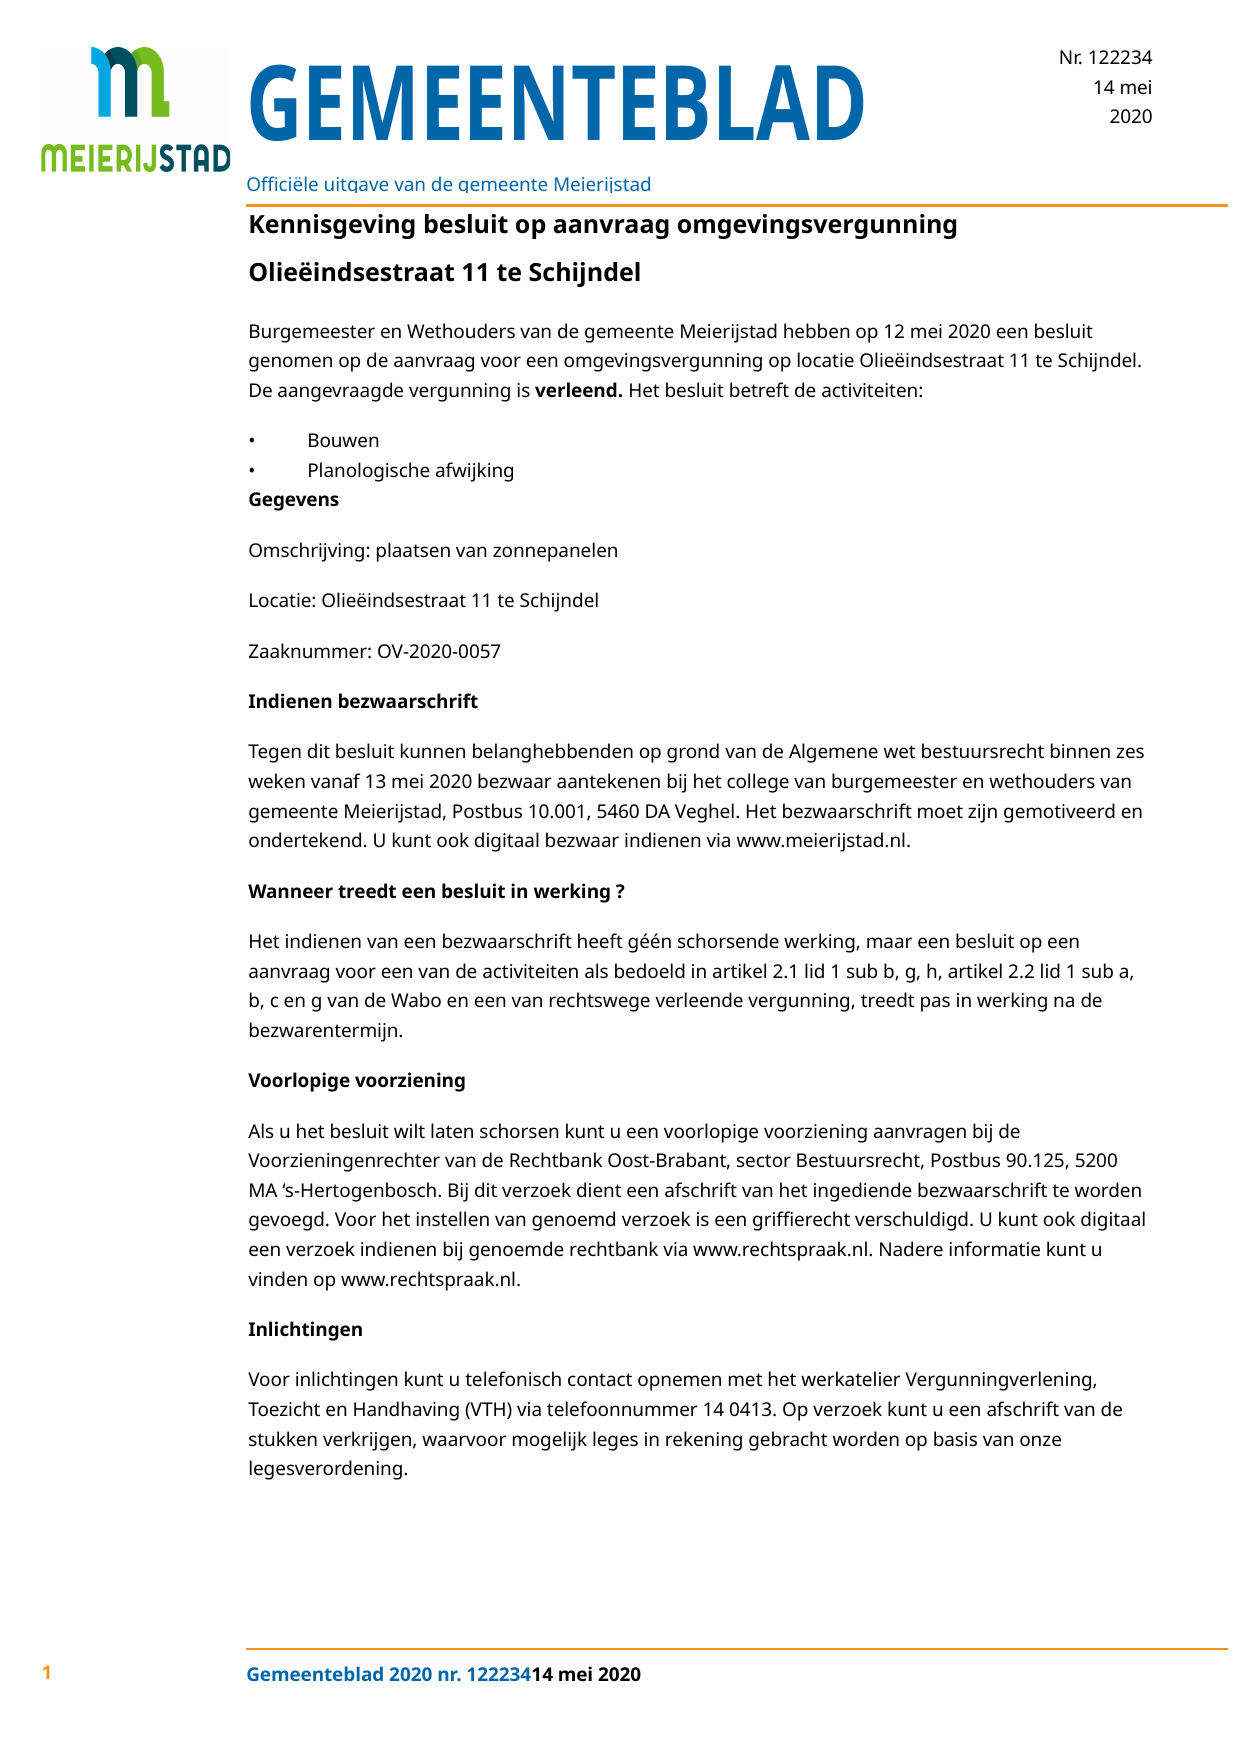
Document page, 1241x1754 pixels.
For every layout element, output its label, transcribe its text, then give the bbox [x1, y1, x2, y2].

text Gegevens [248, 487, 1152, 512]
text Het indienen van een bezwaarschrift heeft géén schorsende werking, maar een besluit op een aanvraag voor een van de activiteiten als bedoeld in artikel 2.1 lid 1 sub b, g, h, artikel 2.2 lid 1 sub a, b, c en g van de Wabo en een van rechtswege verleende vergunning, treedt pas in werking na de bezwarentermijn. [248, 928, 1152, 1043]
text Burgemeester en Wethouders van de gemeente Meierijstad hebben op 12 mei 2020 een besluit genomen op de aanvraag voor een omgevingsvergunning op locatie Olieëindsestraat 11 te Schijndel. De aangevraagde vergunning is verleend. Het besluit betreft de activiteiten: [248, 318, 1152, 403]
text Kennisgeving besluit op aanvraag omgevingsvergunning Olieëindsestraat 11 te Schijndel [248, 207, 1152, 288]
text Inlichtingen [248, 1316, 1152, 1342]
text Indienen bezwaarschrift [248, 688, 1152, 714]
text Omschrijving: plaatsen van zonnepanelen [248, 537, 1152, 563]
list Bouwen [248, 427, 1152, 453]
text Tegen dit besluit kunnen belanghebbenden op grond van de Algemene wet bestuursrecht binnen zes weken vanaf 13 mei 2020 bezwaar aantekenen bij het college van burgemeester en wethouders van gemeente Meierijstad, Postbus 10.001, 5460 DA Veghel. Het bezwaarschrift moet zijn gemotiveerd en ondertekend. U kunt ook digitaal bezwaar indienen via www.meierijstad.nl. [248, 739, 1152, 853]
text Zaaknummer: OV-2020-0057 [248, 638, 1152, 664]
text Voorlopige voorziening [248, 1067, 1152, 1093]
picture [41, 47, 231, 172]
text Locatie: Olieëindsestraat 11 te Schijndel [248, 587, 1152, 613]
list Planologische afwijking [248, 457, 1152, 483]
text Wanneer treedt een besluit in werking ? [248, 878, 1152, 904]
text Voor inlichtingen kunt u telefonisch contact opnemen met het werkatelier Vergunningverlening, Toezicht en Handhaving (VTH) via telefoonnummer 14 0413. Op verzoek kunt u een afschrift van de stukken verkrijgen, waarvoor mogelijk leges in rekening gebracht worden op basis van onze legesverordening. [248, 1367, 1152, 1481]
text Als u het besluit wilt laten schorsen kunt u een voorlopige voorziening aanvragen bij de Voorzieningenrechter van de Rechtbank Oost-Brabant, sector Bestuursrecht, Postbus 90.125, 5200 MA ‘s-Hertogenbosch. Bij dit verzoek dient een afschrift van het ingediende bezwaarschrift te worden gevoegd. Voor het instellen van genoemd verzoek is een griffierecht verschuldigd. U kunt ook digitaal een verzoek indienen bij genoemde rechtbank via www.rechtspraak.nl. Nadere informatie kunt u vinden op www.rechtspraak.nl. [248, 1118, 1152, 1292]
